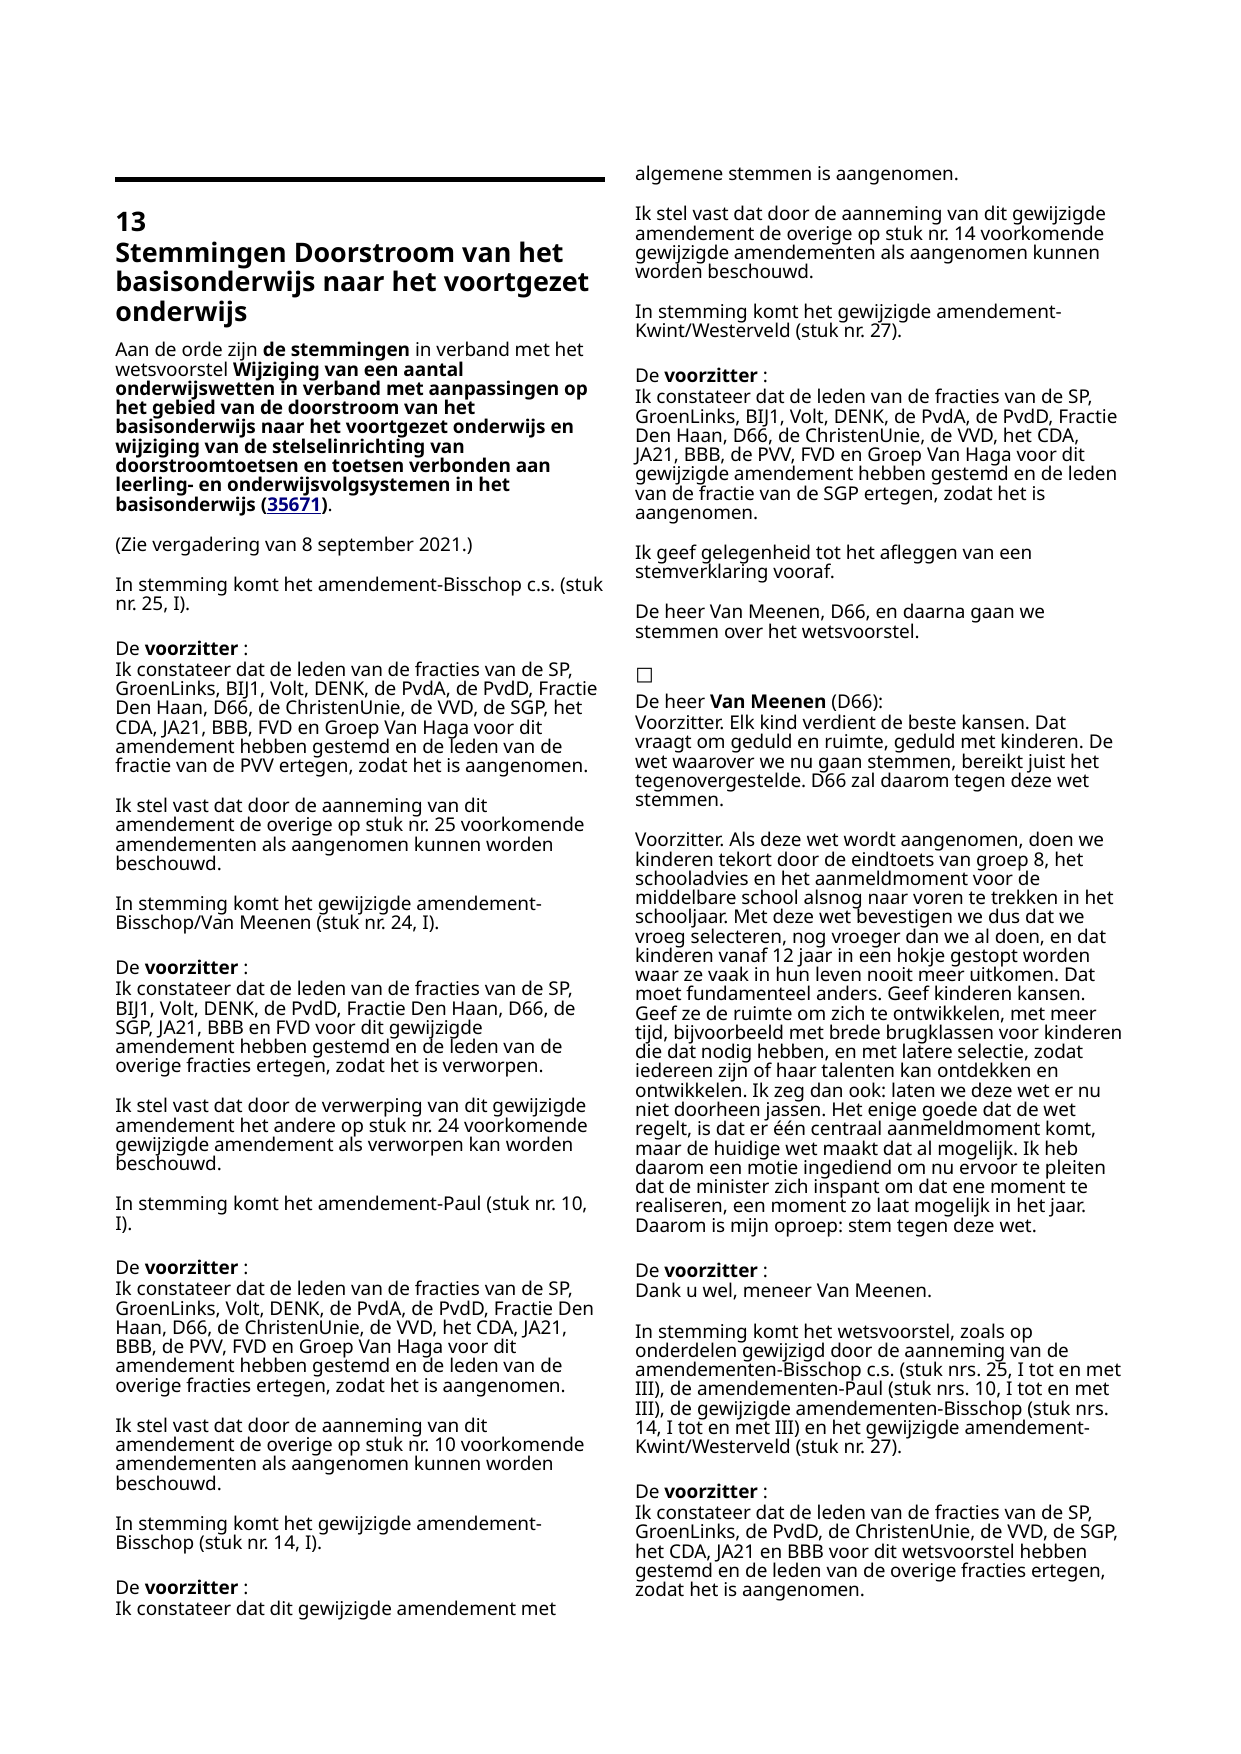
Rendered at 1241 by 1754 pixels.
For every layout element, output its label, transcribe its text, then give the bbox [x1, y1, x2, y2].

text 13 [115, 203, 605, 239]
text Ik constateer dat de leden van de fracties van de SP, GroenLinks, BIJ1, Volt, DENK, de PvdA, de PvdD, Fractie Den Haan, D66, de ChristenUnie, de VVD, de SGP, het CDA, JA21, BBB, FVD en Groep Van Haga voor dit amendement hebben gestemd en de leden van de fractie van de PVV ertegen, zodat het is aangenomen. [115, 661, 605, 776]
text De heer Van Meenen, D66, en daarna gaan we stemmen over het wetsvoorstel. [635, 603, 1125, 642]
text Ik stel vast dat door de aanneming van dit amendement de overige op stuk nr. 25 voorkomende amendementen als aangenomen kunnen worden beschouwd. [115, 797, 605, 874]
text De voorzitter : [115, 635, 605, 661]
text Dank u wel, meneer Van Meenen. [635, 1282, 1125, 1302]
text In stemming komt het amendement-Paul (stuk nr. 10, I). [115, 1195, 605, 1234]
text ⬜ [635, 663, 1125, 688]
text Ik constateer dat de leden van de fracties van de SP, BIJ1, Volt, DENK, de PvdD, Fractie Den Haan, D66, de SGP, JA21, BBB en FVD voor dit gewijzigde amendement hebben gestemd en de leden van de overige fracties ertegen, zodat het is verworpen. [115, 980, 605, 1077]
text Ik constateer dat dit gewijzigde amendement met [115, 1600, 605, 1619]
text De heer Van Meenen (D66): [635, 688, 1125, 714]
text In stemming komt het amendement-Bisschop c.s. (stuk nr. 25, I). [115, 576, 605, 614]
text Ik stel vast dat door de aanneming van dit gewijzigde amendement de overige op stuk nr. 14 voorkomende gewijzigde amendementen als aangenomen kunnen worden beschouwd. [635, 205, 1125, 282]
text In stemming komt het gewijzigde amendement-Bisschop (stuk nr. 14, I). [115, 1514, 605, 1553]
text In stemming komt het gewijzigde amendement-Kwint/Westerveld (stuk nr. 27). [635, 303, 1125, 342]
text Ik geef gelegenheid tot het afleggen van een stemverklaring vooraf. [635, 544, 1125, 582]
text Stemmingen Doorstroom van het basisonderwijs naar het voortgezet onderwijs [115, 239, 605, 341]
text De voorzitter : [115, 1254, 605, 1280]
text In stemming komt het gewijzigde amendement-Bisschop/Van Meenen (stuk nr. 24, I). [115, 895, 605, 934]
text De voorzitter : [635, 1478, 1125, 1504]
text Voorzitter. Als deze wet wordt aangenomen, doen we kinderen tekort door de eindtoets van groep 8, het schooladvies en het aanmeldmoment voor de middelbare school alsnog naar voren te trekken in het schooljaar. Met deze wet bevestigen we dus dat we vroeg selecteren, nog vroeger dan we al doen, en dat kinderen vanaf 12 jaar in een hokje gestopt worden waar ze vaak in hun leven nooit meer uitkomen. Dat moet fundamenteel anders. Geef kinderen kansen. Geef ze de ruimte om zich te ontwikkelen, met meer tijd, bijvoorbeeld met brede brugklassen voor kinderen die dat nodig hebben, en met latere selectie, zodat iedereen zijn of haar talenten kan ontdekken en ontwikkelen. Ik zeg dan ook: laten we deze wet er nu niet doorheen jassen. Het enige goede dat de wet regelt, is dat er één centraal aanmeldmoment komt, maar de huidige wet maakt dat al mogelijk. Ik heb daarom een motie ingediend om nu ervoor te pleiten dat de minister zich inspant om dat ene moment te realiseren, een moment zo laat mogelijk in het jaar. Daarom is mijn oproep: stem tegen deze wet. [635, 831, 1125, 1236]
text De voorzitter : [635, 363, 1125, 388]
text Ik constateer dat de leden van de fracties van de SP, GroenLinks, de PvdD, de ChristenUnie, de VVD, de SGP, het CDA, JA21 en BBB voor dit wetsvoorstel hebben gestemd en de leden van de overige fracties ertegen, zodat het is aangenomen. [635, 1504, 1125, 1600]
text De voorzitter : [115, 1574, 605, 1600]
text Voorzitter. Elk kind verdient de beste kansen. Dat vraagt om geduld en ruimte, geduld met kinderen. De wet waarover we nu gaan stemmen, bereikt juist het tegenovergestelde. D66 zal daarom tegen deze wet stemmen. [635, 714, 1125, 811]
text Ik constateer dat de leden van de fracties van de SP, GroenLinks, BIJ1, Volt, DENK, de PvdA, de PvdD, Fractie Den Haan, D66, de ChristenUnie, de VVD, het CDA, JA21, BBB, de PVV, FVD en Groep Van Haga voor dit gewijzigde amendement hebben gestemd en de leden van de fractie van de SGP ertegen, zodat het is aangenomen. [635, 388, 1125, 523]
text Ik stel vast dat door de aanneming van dit amendement de overige op stuk nr. 10 voorkomende amendementen als aangenomen kunnen worden beschouwd. [115, 1417, 605, 1494]
text Aan de orde zijn de stemmingen in verband met het wetsvoorstel Wijziging van een aantal onderwijswetten in verband met aanpassingen op het gebied van de doorstroom van het basisonderwijs naar het voortgezet onderwijs en wijziging van de stelselinrichting van doorstroomtoetsen en toetsen verbonden aan leerling- en onderwijsvolgsystemen in het basisonderwijs (35671). [115, 341, 605, 515]
text algemene stemmen is aangenomen. [635, 165, 1125, 184]
text Ik constateer dat de leden van de fracties van de SP, GroenLinks, Volt, DENK, de PvdA, de PvdD, Fractie Den Haan, D66, de ChristenUnie, de VVD, het CDA, JA21, BBB, de PVV, FVD en Groep Van Haga voor dit amendement hebben gestemd en de leden van de overige fracties ertegen, zodat het is aangenomen. [115, 1280, 605, 1396]
text De voorzitter : [635, 1257, 1125, 1282]
text (Zie vergadering van 8 september 2021.) [115, 536, 605, 555]
text In stemming komt het wetsvoorstel, zoals op onderdelen gewijzigd door de aanneming van de amendementen-Bisschop c.s. (stuk nrs. 25, I tot en met III), de amendementen-Paul (stuk nrs. 10, I tot en met III), de gewijzigde amendementen-Bisschop (stuk nrs. 14, I tot en met III) en het gewijzigde amendement-Kwint/Westerveld (stuk nr. 27). [635, 1323, 1125, 1457]
text De voorzitter : [115, 954, 605, 980]
text Ik stel vast dat door de verwerping van dit gewijzigde amendement het andere op stuk nr. 24 voorkomende gewijzigde amendement als verworpen kan worden beschouwd. [115, 1097, 605, 1174]
